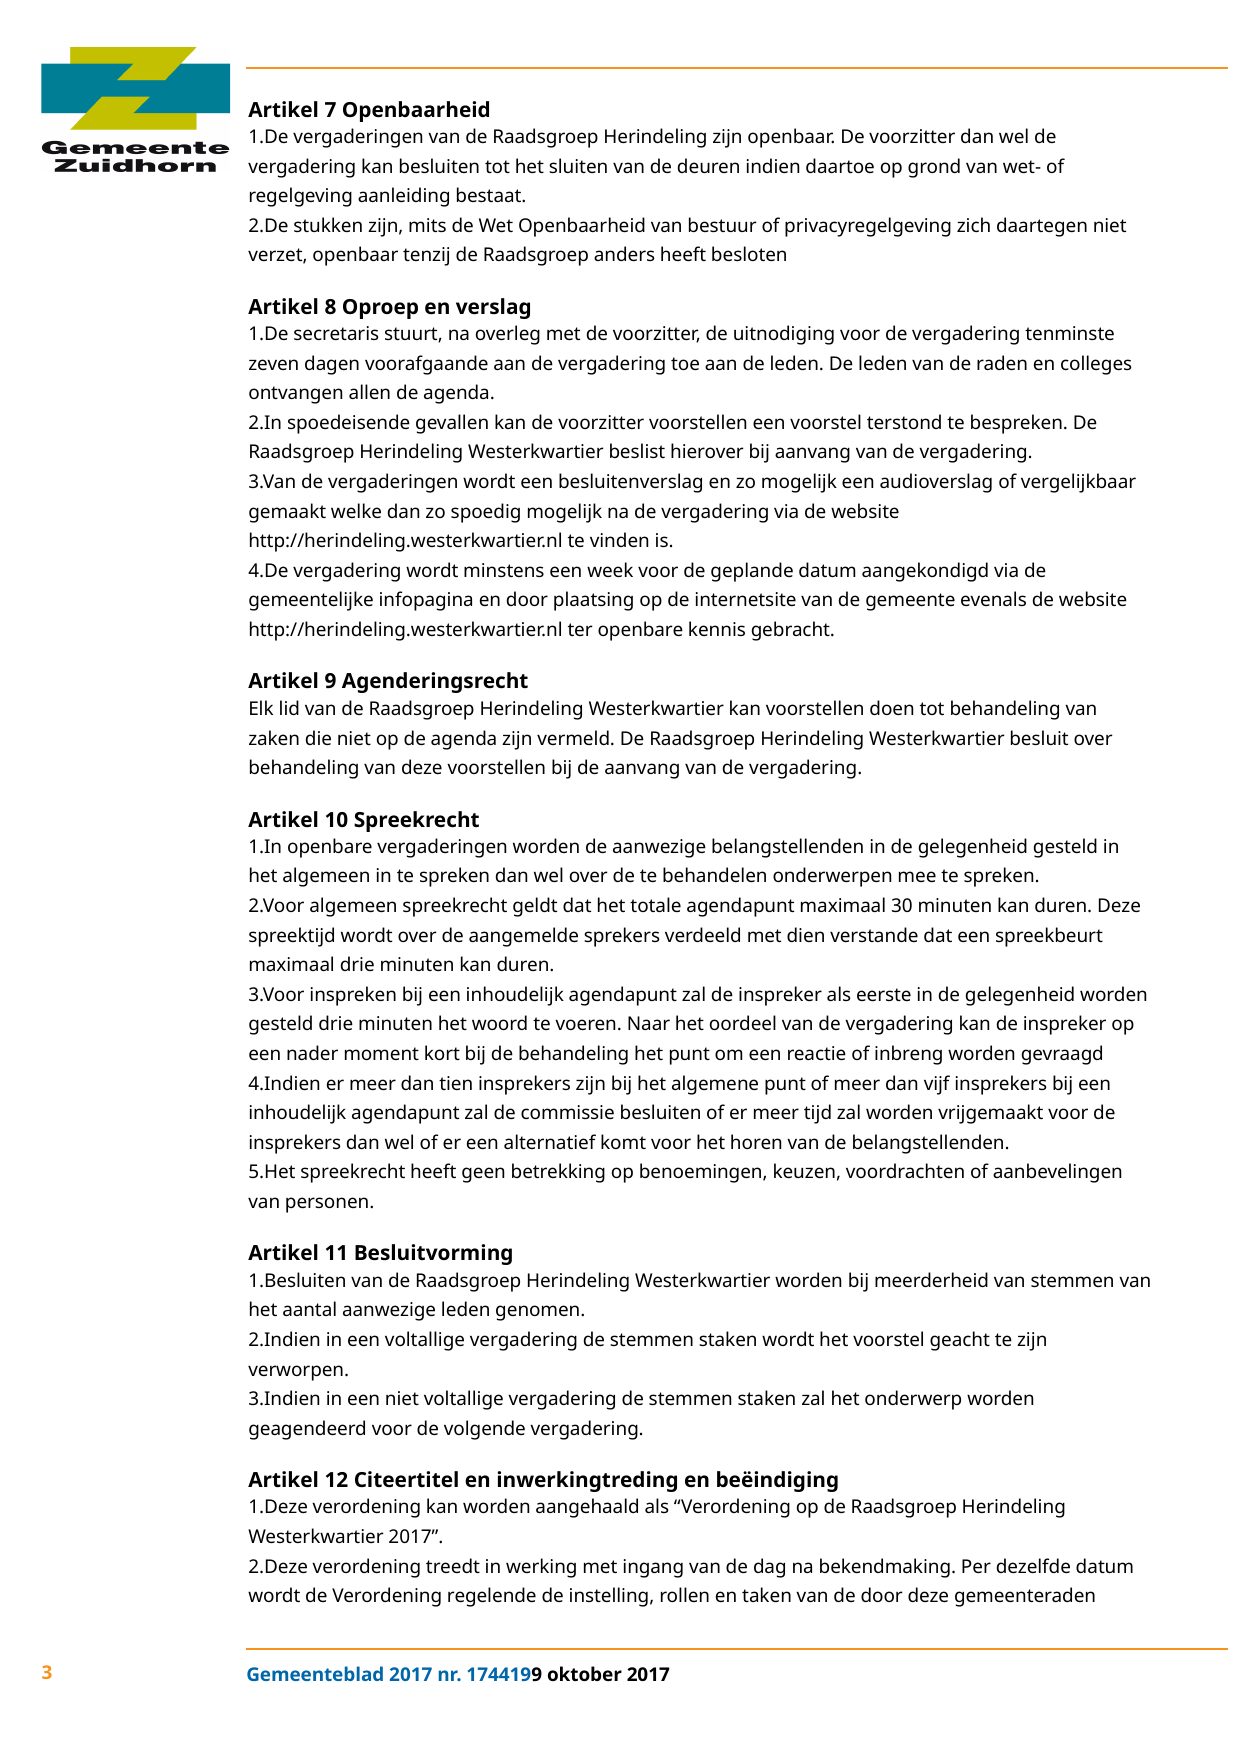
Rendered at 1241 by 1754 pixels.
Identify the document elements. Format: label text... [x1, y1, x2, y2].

text 3.Voor inspreken bij een inhoudelijk agendapunt zal de inspreker als eerste in de gelegenheid worden gesteld drie minuten het woord te voeren. Naar het oordeel van de vergadering kan de inspreker op een nader moment kort bij de behandeling het punt om een reactie of inbreng worden gevraagd [248, 981, 1152, 1066]
text 2.Deze verordening treedt in werking met ingang van de dag na bekendmaking. Per dezelfde datum wordt de Verordening regelende de instelling, rollen en taken van de door deze gemeenteraden [248, 1553, 1152, 1608]
text 2.De stukken zijn, mits de Wet Openbaarheid van bestuur of privacyregelgeving zich daartegen niet verzet, openbaar tenzij de Raadsgroep anders heeft besloten [248, 212, 1152, 267]
text 4.Indien er meer dan tien insprekers zijn bij het algemene punt of meer dan vijf insprekers bij een inhoudelijk agendapunt zal de commissie besluiten of er meer tijd zal worden vrijgemaakt voor de insprekers dan wel of er een alternatief komt voor het horen van de belangstellenden. [248, 1070, 1152, 1155]
text 2.Indien in een voltallige vergadering de stemmen staken wordt het voorstel geacht te zijn verworpen. [248, 1326, 1152, 1381]
text 1.Besluiten van de Raadsgroep Herindeling Westerkwartier worden bij meerderheid van stemmen van het aantal aanwezige leden genomen. [248, 1267, 1152, 1322]
text 1.Deze verordening kan worden aangehaald als “Verordening op de Raadsgroep Herindeling Westerkwartier 2017”. [248, 1494, 1152, 1549]
text 1.De vergaderingen van de Raadsgroep Herindeling zijn openbaar. De voorzitter dan wel de vergadering kan besluiten tot het sluiten van de deuren indien daartoe op grond van wet- of regelgeving aanleiding bestaat. [248, 123, 1152, 208]
text Artikel 8 Oproep en verslag [248, 292, 1152, 320]
text Artikel 9 Agenderingsrecht [248, 667, 1152, 695]
text Artikel 10 Spreekrecht [248, 805, 1152, 833]
text Artikel 11 Besluitvorming [248, 1238, 1152, 1267]
text 2.In spoedeisende gevallen kan de voorzitter voorstellen een voorstel terstond te bespreken. De Raadsgroep Herindeling Westerkwartier beslist hierover bij aanvang van de vergadering. [248, 409, 1152, 464]
picture [41, 47, 231, 172]
text 4.De vergadering wordt minstens een week voor de geplande datum aangekondigd via de gemeentelijke infopagina en door plaatsing op de internetsite van de gemeente evenals de website http://herindeling.westerkwartier.nl ter openbare kennis gebracht. [248, 557, 1152, 642]
text 5.Het spreekrecht heeft geen betrekking op benoemingen, keuzen, voordrachten of aanbevelingen van personen. [248, 1158, 1152, 1214]
text 1.In openbare vergaderingen worden de aanwezige belangstellenden in de gelegenheid gesteld in het algemeen in te spreken dan wel over de te behandelen onderwerpen mee te spreken. [248, 833, 1152, 888]
text 1.De secretaris stuurt, na overleg met de voorzitter, de uitnodiging voor de vergadering tenminste zeven dagen voorafgaande aan de vergadering toe aan de leden. De leden van de raden en colleges ontvangen allen de agenda. [248, 320, 1152, 405]
text 3.Van de vergaderingen wordt een besluitenverslag en zo mogelijk een audioverslag of vergelijkbaar gemaakt welke dan zo spoedig mogelijk na de vergadering via de website http://herindeling.westerkwartier.nl te vinden is. [248, 468, 1152, 553]
text 2.Voor algemeen spreekrecht geldt dat het totale agendapunt maximaal 30 minuten kan duren. Deze spreektijd wordt over de aangemelde sprekers verdeeld met dien verstande dat een spreekbeurt maximaal drie minuten kan duren. [248, 892, 1152, 977]
text 3.Indien in een niet voltallige vergadering de stemmen staken zal het onderwerp worden geagendeerd voor de volgende vergadering. [248, 1385, 1152, 1441]
text Elk lid van de Raadsgroep Herindeling Westerkwartier kan voorstellen doen tot behandeling van zaken die niet op de agenda zijn vermeld. De Raadsgroep Herindeling Westerkwartier besluit over behandeling van deze voorstellen bij de aanvang van de vergadering. [248, 695, 1152, 780]
text Artikel 7 Openbaarheid [248, 95, 1152, 123]
text Artikel 12 Citeertitel en inwerkingtreding en beëindiging [248, 1465, 1152, 1494]
